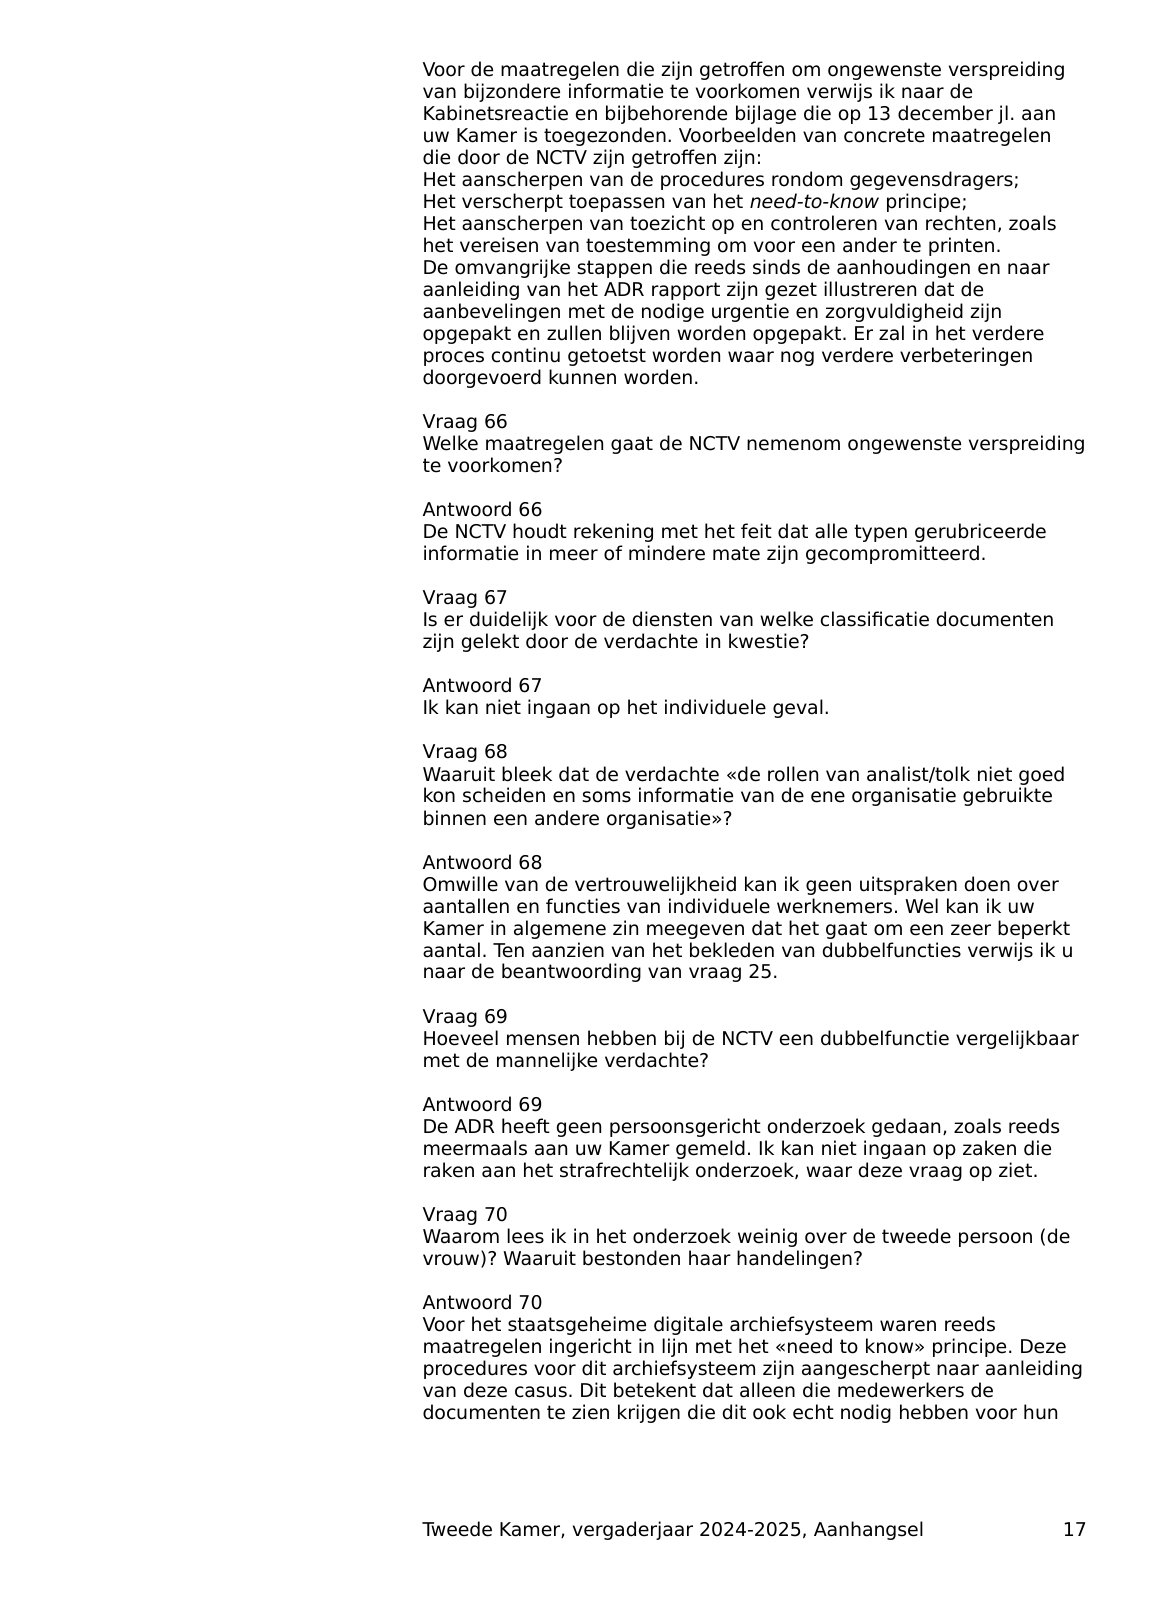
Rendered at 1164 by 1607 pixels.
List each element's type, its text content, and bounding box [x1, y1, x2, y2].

text Voor de maatregelen die zijn getroffen om ongewenste verspreiding van bijzondere informatie te voorkomen verwijs ik naar de Kabinetsreactie en bijbehorende bijlage die op 13 december jl. aan uw Kamer is toegezonden. Voorbeelden van concrete maatregelen die door de NCTV zijn getroffen zijn: [422, 59, 1087, 169]
text Het aanscherpen van toezicht op en controleren van rechten, zoals het vereisen van toestemming om voor een ander te printen. [422, 213, 1087, 257]
text Waarom lees ik in het onderzoek weinig over de tweede persoon (de vrouw)? Waaruit bestonden haar handelingen? [422, 1226, 1087, 1270]
text Het verscherpt toepassen van het need-to-know principe; [422, 191, 1087, 213]
text De NCTV houdt rekening met het feit dat alle typen gerubriceerde informatie in meer of mindere mate zijn gecompromitteerd. [422, 521, 1087, 565]
text Waaruit bleek dat de verdachte «de rollen van analist/tolk niet goed kon scheiden en soms informatie van de ene organisatie gebruikte binnen een andere organisatie»? [422, 763, 1087, 829]
text Omwille van de vertrouwelijkheid kan ik geen uitspraken doen over aantallen en functies van individuele werknemers. Wel kan ik uw Kamer in algemene zin meegeven dat het gaat om een zeer beperkt aantal. Ten aanzien van het bekleden van dubbelfuncties verwijs ik u naar de beantwoording van vraag 25. [422, 873, 1087, 983]
text Antwoord 66 [422, 499, 1087, 521]
text Welke maatregelen gaat de NCTV nemenom ongewenste verspreiding te voorkomen? [422, 433, 1087, 477]
text Vraag 70 [422, 1204, 1087, 1226]
text Vraag 68 [422, 741, 1087, 763]
text Vraag 67 [422, 587, 1087, 609]
text Voor het staatsgeheime digitale archiefsysteem waren reeds maatregelen ingericht in lijn met het «need to know» principe. Deze procedures voor dit archiefsysteem zijn aangescherpt naar aanleiding van deze casus. Dit betekent dat alleen die medewerkers de documenten te zien krijgen die dit ook echt nodig hebben voor hun [422, 1314, 1087, 1424]
text Ik kan niet ingaan op het individuele geval. [422, 697, 1087, 719]
text Antwoord 67 [422, 675, 1087, 697]
text Vraag 66 [422, 411, 1087, 433]
text De ADR heeft geen persoonsgericht onderzoek gedaan, zoals reeds meermaals aan uw Kamer gemeld. Ik kan niet ingaan op zaken die raken aan het strafrechtelijk onderzoek, waar deze vraag op ziet. [422, 1116, 1087, 1182]
text Antwoord 68 [422, 852, 1087, 873]
text De omvangrijke stappen die reeds sinds de aanhoudingen en naar aanleiding van het ADR rapport zijn gezet illustreren dat de aanbevelingen met de nodige urgentie en zorgvuldigheid zijn opgepakt en zullen blijven worden opgepakt. Er zal in het verdere proces continu getoetst worden waar nog verdere verbeteringen doorgevoerd kunnen worden. [422, 257, 1087, 389]
text Antwoord 69 [422, 1094, 1087, 1116]
text Is er duidelijk voor de diensten van welke classificatie documenten zijn gelekt door de verdachte in kwestie? [422, 609, 1087, 653]
text Antwoord 70 [422, 1292, 1087, 1314]
text Hoeveel mensen hebben bij de NCTV een dubbelfunctie vergelijkbaar met de mannelijke verdachte? [422, 1028, 1087, 1072]
text Vraag 69 [422, 1006, 1087, 1028]
text Het aanscherpen van de procedures rondom gegevensdragers; [422, 169, 1087, 191]
